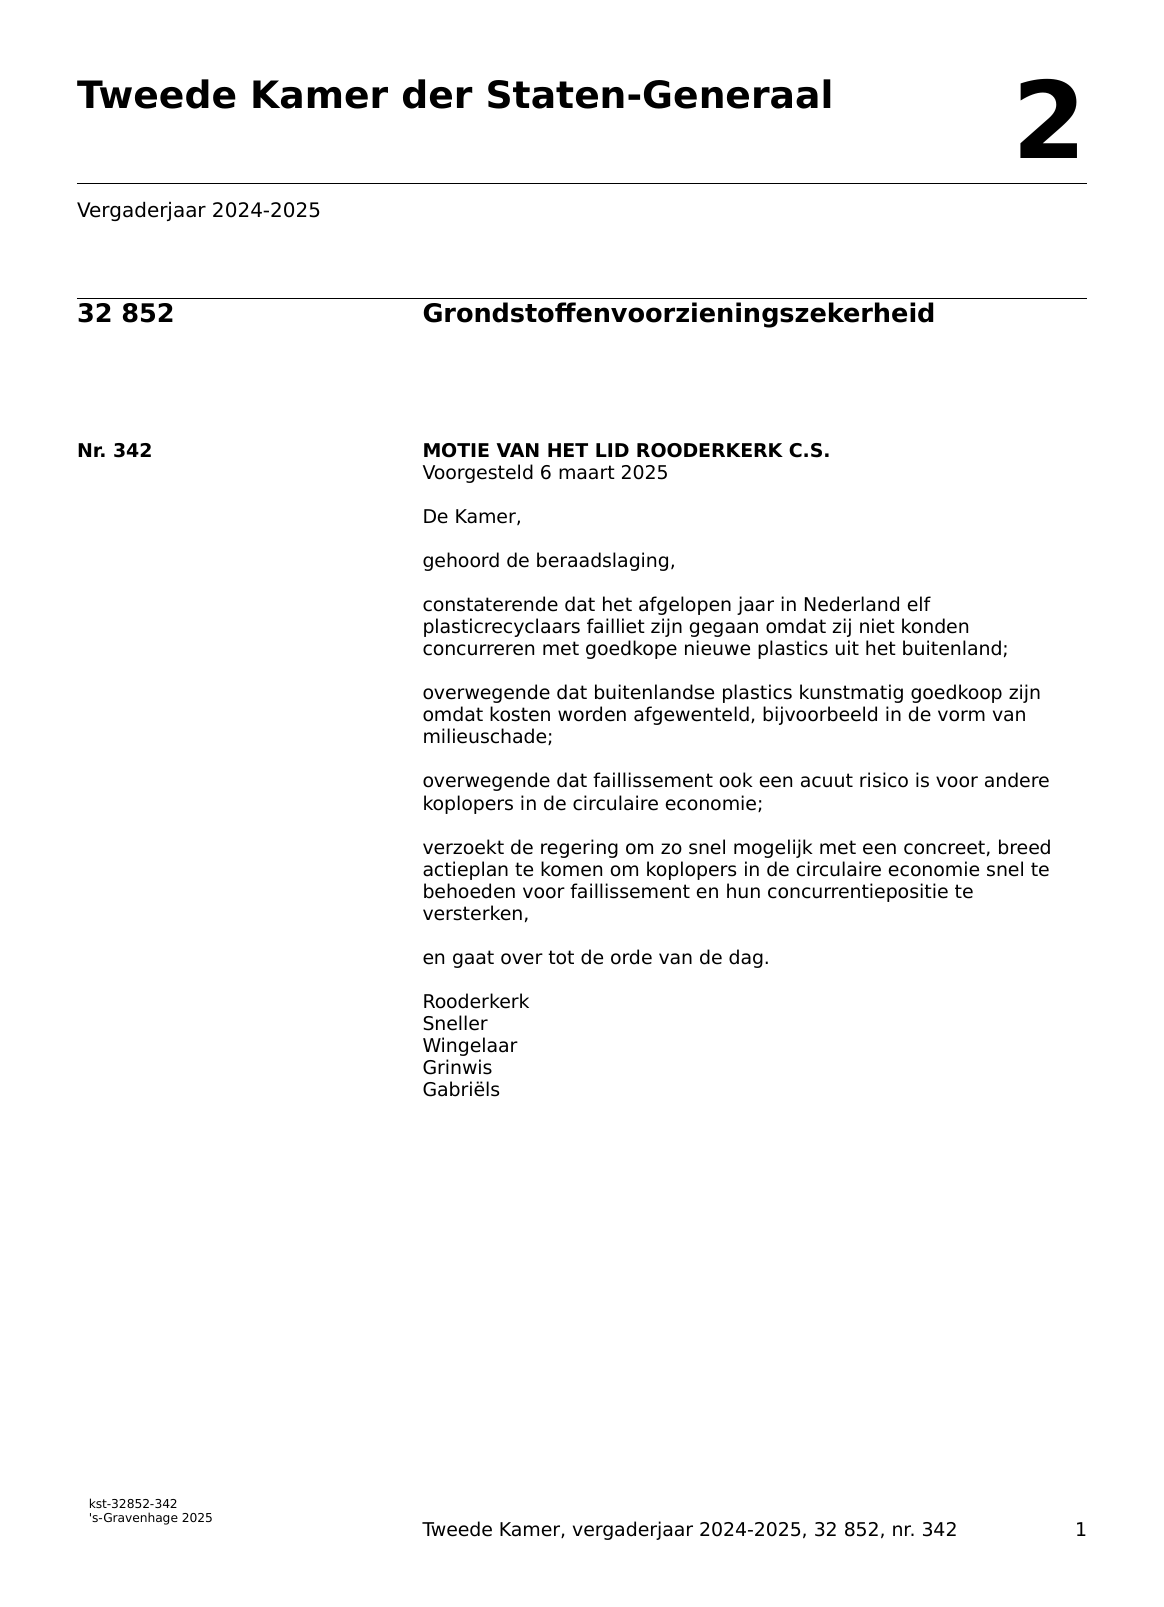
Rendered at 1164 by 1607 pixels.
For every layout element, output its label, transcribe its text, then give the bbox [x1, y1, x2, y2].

text De Kamer, [422, 506, 1087, 528]
subtitle 32 852 Grondstoffenvoorzieningszekerheid [77, 299, 1087, 329]
text verzoekt de regering om zo snel mogelijk met een concreet, breed actieplan te komen om koplopers in de circulaire economie snel te behoeden voor faillissement en hun concurrentiepositie te versterken, [422, 837, 1087, 924]
subtitle Nr. 342 MOTIE VAN HET LID ROODERKERK C.S. [77, 440, 1087, 462]
table_cell Vergaderjaar 2024-2025 [77, 184, 1087, 298]
text overwegende dat buitenlandse plastics kunstmatig goedkoop zijn omdat kosten worden afgewenteld, bijvoorbeeld in de vorm van milieuschade; [422, 682, 1087, 748]
text kst-32852-342 [88, 1497, 323, 1511]
text en gaat over tot de orde van de dag. [422, 947, 1087, 969]
text overwegende dat faillissement ook een acuut risico is voor andere koplopers in de circulaire economie; [422, 770, 1087, 814]
text gehoord de beraadslaging, [422, 550, 1087, 572]
text Voorgesteld 6 maart 2025 [422, 462, 1087, 484]
text Sneller [422, 1013, 1087, 1035]
text Rooderkerk [422, 991, 1087, 1013]
table_header Tweede Kamer der Staten-Generaal [77, 59, 886, 183]
text constaterende dat het afgelopen jaar in Nederland elf plasticrecyclaars failliet zijn gegaan omdat zij niet konden concurreren met goedkope nieuwe plastics uit het buitenland; [422, 594, 1087, 660]
text Wingelaar [422, 1035, 1087, 1057]
text Gabriëls [422, 1079, 1087, 1101]
text Grinwis [422, 1057, 1087, 1079]
table_header 2 [886, 59, 1087, 183]
text 's-Gravenhage 2025 [88, 1511, 323, 1525]
